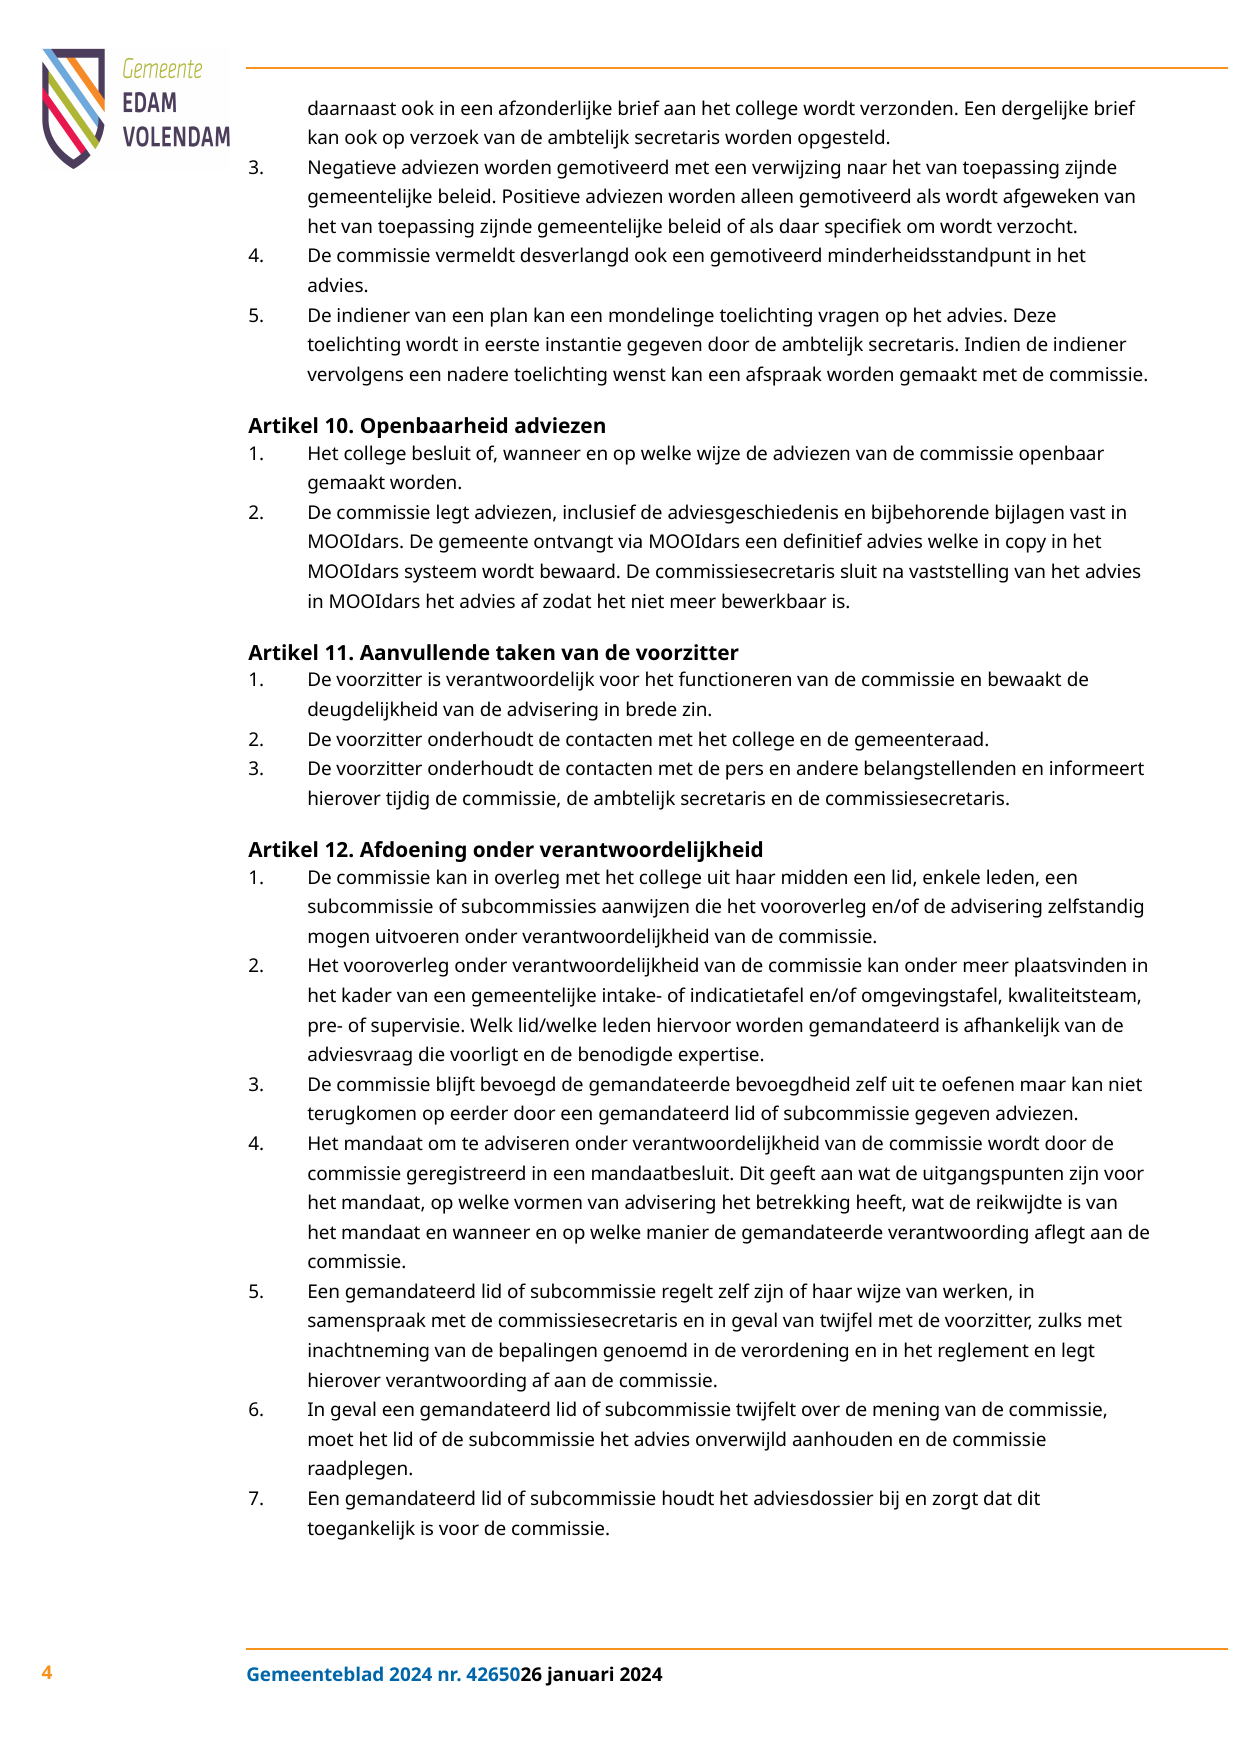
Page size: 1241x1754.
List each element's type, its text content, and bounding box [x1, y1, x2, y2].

list Het college besluit of, wanneer en op welke wijze de adviezen van de commissie openbaar gemaakt worden. [248, 440, 1152, 495]
list Een gemandateerd lid of subcommissie regelt zelf zijn of haar wijze van werken, in samenspraak met de commissiesecretaris en in geval van twijfel met de voorzitter, zulks met inachtneming van de bepalingen genoemd in de verordening en in het reglement en legt hierover verantwoording af aan de commissie. [248, 1278, 1152, 1392]
text Artikel 12. Afdoening onder verantwoordelijkheid [248, 835, 1152, 864]
list De commissie kan in overleg met het college uit haar midden een lid, enkele leden, een subcommissie of subcommissies aanwijzen die het vooroverleg en/of de advisering zelfstandig mogen uitvoeren onder verantwoordelijkheid van de commissie. [248, 864, 1152, 949]
list De voorzitter is verantwoordelijk voor het functioneren van de commissie en bewaakt de deugdelijkheid van de advisering in brede zin. [248, 667, 1152, 722]
text Artikel 11. Aanvullende taken van de voorzitter [248, 638, 1152, 667]
list Een gemandateerd lid of subcommissie houdt het adviesdossier bij en zorgt dat dit toegankelijk is voor de commissie. [248, 1485, 1152, 1540]
list De voorzitter onderhoudt de contacten met de pers en andere belangstellenden en informeert hierover tijdig de commissie, de ambtelijk secretaris en de commissiesecretaris. [248, 755, 1152, 811]
list De commissie blijft bevoegd de gemandateerde bevoegdheid zelf uit te oefenen maar kan niet terugkomen op eerder door een gemandateerd lid of subcommissie gegeven adviezen. [248, 1071, 1152, 1126]
text Artikel 10. Openbaarheid adviezen [248, 411, 1152, 440]
list In geval een gemandateerd lid of subcommissie twijfelt over de mening van de commissie, moet het lid of de subcommissie het advies onverwijld aanhouden en de commissie raadplegen. [248, 1396, 1152, 1481]
list Het mandaat om te adviseren onder verantwoordelijkheid van de commissie wordt door de commissie geregistreerd in een mandaatbesluit. Dit geeft aan wat de uitgangspunten zijn voor het mandaat, op welke vormen van advisering het betrekking heeft, wat de reikwijdte is van het mandaat en wanneer en op welke manier de gemandateerde verantwoording aflegt aan de commissie. [248, 1130, 1152, 1274]
list Negatieve adviezen worden gemotiveerd met een verwijzing naar het van toepassing zijnde gemeentelijke beleid. Positieve adviezen worden alleen gemotiveerd als wordt afgeweken van het van toepassing zijnde gemeentelijke beleid of als daar specifiek om wordt verzocht. [248, 154, 1152, 239]
picture [41, 47, 231, 172]
list De indiener van een plan kan een mondelinge toelichting vragen op het advies. Deze toelichting wordt in eerste instantie gegeven door de ambtelijk secretaris. Indien de indiener vervolgens een nadere toelichting wenst kan een afspraak worden gemaakt met de commissie. [248, 302, 1152, 387]
list Het vooroverleg onder verantwoordelijkheid van de commissie kan onder meer plaatsvinden in het kader van een gemeentelijke intake- of indicatietafel en/of omgevingstafel, kwaliteitsteam, pre- of supervisie. Welk lid/welke leden hiervoor worden gemandateerd is afhankelijk van de adviesvraag die voorligt en de benodigde expertise. [248, 953, 1152, 1067]
list daarnaast ook in een afzonderlijke brief aan het college wordt verzonden. Een dergelijke brief kan ook op verzoek van de ambtelijk secretaris worden opgesteld. [248, 95, 1152, 150]
list De commissie legt adviezen, inclusief de adviesgeschiedenis en bijbehorende bijlagen vast in MOOIdars. De gemeente ontvangt via MOOIdars een definitief advies welke in copy in het MOOIdars systeem wordt bewaard. De commissiesecretaris sluit na vaststelling van het advies in MOOIdars het advies af zodat het niet meer bewerkbaar is. [248, 499, 1152, 613]
list De voorzitter onderhoudt de contacten met het college en de gemeenteraad. [248, 726, 1152, 752]
list De commissie vermeldt desverlangd ook een gemotiveerd minderheidsstandpunt in het advies. [248, 243, 1152, 298]
